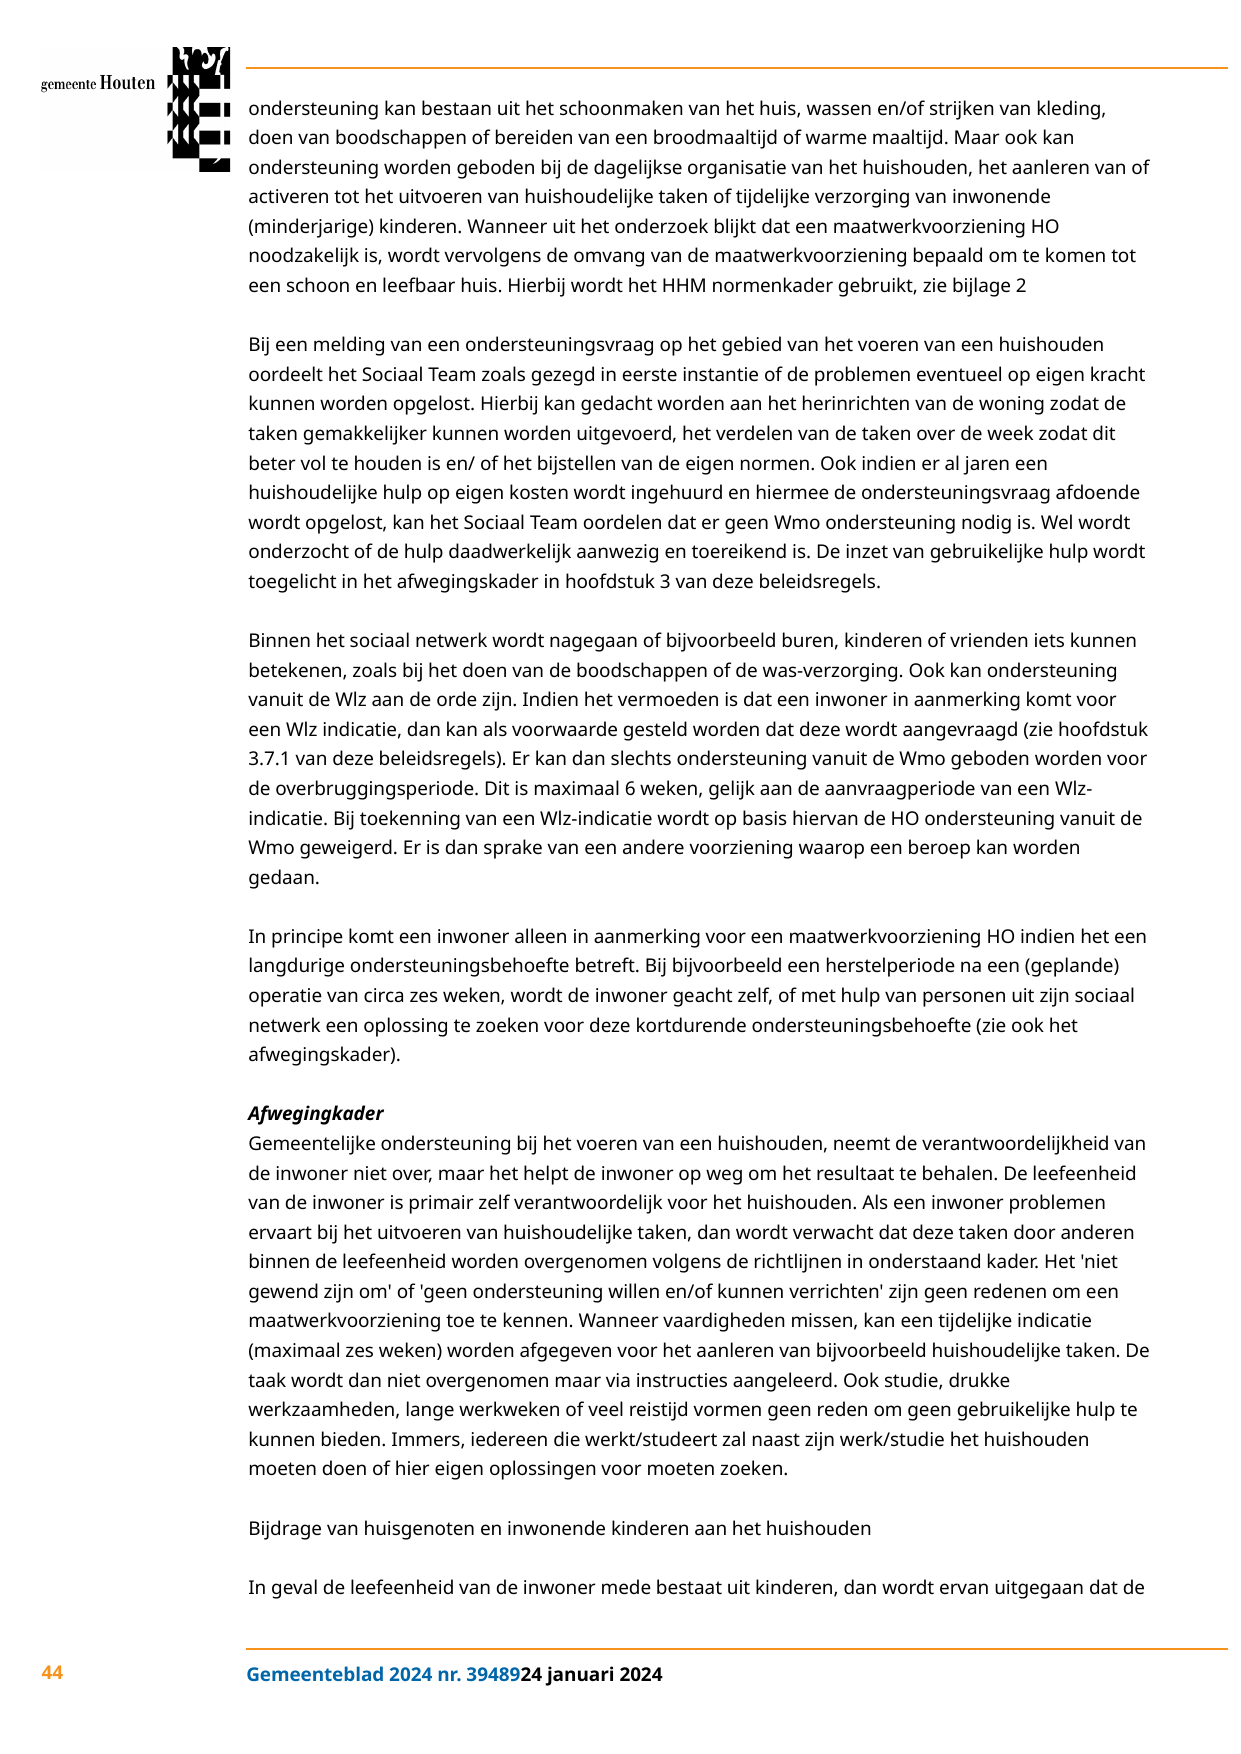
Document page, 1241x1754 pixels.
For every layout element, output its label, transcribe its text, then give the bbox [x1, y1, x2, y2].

text ondersteuning kan bestaan uit het schoonmaken van het huis, wassen en/of strijken van kleding, doen van boodschappen of bereiden van een broodmaaltijd of warme maaltijd. Maar ook kan ondersteuning worden geboden bij de dagelijkse organisatie van het huishouden, het aanleren van of activeren tot het uitvoeren van huishoudelijke taken of tijdelijke verzorging van inwonende (minderjarige) kinderen. Wanneer uit het onderzoek blijkt dat een maatwerkvoorziening HO noodzakelijk is, wordt vervolgens de omvang van de maatwerkvoorziening bepaald om te komen tot een schoon en leefbaar huis. Hierbij wordt het HHM normenkader gebruikt, zie bijlage 2 [248, 95, 1152, 298]
text In principe komt een inwoner alleen in aanmerking voor een maatwerkvoorziening HO indien het een langdurige ondersteuningsbehoefte betreft. Bij bijvoorbeeld een herstelperiode na een (geplande) operatie van circa zes weken, wordt de inwoner geacht zelf, of met hulp van personen uit zijn sociaal netwerk een oplossing te zoeken voor deze kortdurende ondersteuningsbehoefte (zie ook het afwegingskader). [248, 923, 1152, 1067]
text Gemeentelijke ondersteuning bij het voeren van een huishouden, neemt de verantwoordelijkheid van de inwoner niet over, maar het helpt de inwoner op weg om het resultaat te behalen. De leefeenheid van de inwoner is primair zelf verantwoordelijk voor het huishouden. Als een inwoner problemen ervaart bij het uitvoeren van huishoudelijke taken, dan wordt verwacht dat deze taken door anderen binnen de leefeenheid worden overgenomen volgens de richtlijnen in onderstaand kader. Het 'niet gewend zijn om' of 'geen ondersteuning willen en/of kunnen verrichten' zijn geen redenen om een maatwerkvoorziening toe te kennen. Wanneer vaardigheden missen, kan een tijdelijke indicatie (maximaal zes weken) worden afgegeven voor het aanleren van bijvoorbeeld huishoudelijke taken. De taak wordt dan niet overgenomen maar via instructies aangeleerd. Ook studie, drukke werkzaamheden, lange werkweken of veel reistijd vormen geen reden om geen gebruikelijke hulp te kunnen bieden. Immers, iedereen die werkt/studeert zal naast zijn werk/studie het huishouden moeten doen of hier eigen oplossingen voor moeten zoeken. [248, 1130, 1152, 1481]
picture [41, 47, 231, 172]
text Afwegingkader [248, 1101, 1152, 1126]
table_header Bijdrage van huisgenoten en inwonende kinderen aan het huishouden In geval de leefeenheid van de inwoner mede bestaat uit kinderen, dan wordt ervan uitgegaan dat de [248, 1515, 1152, 1600]
text Bij een melding van een ondersteuningsvraag op het gebied van het voeren van een huishouden oordeelt het Sociaal Team zoals gezegd in eerste instantie of de problemen eventueel op eigen kracht kunnen worden opgelost. Hierbij kan gedacht worden aan het herinrichten van de woning zodat de taken gemakkelijker kunnen worden uitgevoerd, het verdelen van de taken over de week zodat dit beter vol te houden is en/ of het bijstellen van de eigen normen. Ook indien er al jaren een huishoudelijke hulp op eigen kosten wordt ingehuurd en hiermee de ondersteuningsvraag afdoende wordt opgelost, kan het Sociaal Team oordelen dat er geen Wmo ondersteuning nodig is. Wel wordt onderzocht of de hulp daadwerkelijk aanwezig en toereikend is. De inzet van gebruikelijke hulp wordt toegelicht in het afwegingskader in hoofdstuk 3 van deze beleidsregels. [248, 331, 1152, 594]
text Binnen het sociaal netwerk wordt nagegaan of bijvoorbeeld buren, kinderen of vrienden iets kunnen betekenen, zoals bij het doen van de boodschappen of de was-verzorging. Ook kan ondersteuning vanuit de Wlz aan de orde zijn. Indien het vermoeden is dat een inwoner in aanmerking komt voor een Wlz indicatie, dan kan als voorwaarde gesteld worden dat deze wordt aangevraagd (zie hoofdstuk 3.7.1 van deze beleidsregels). Er kan dan slechts ondersteuning vanuit de Wmo geboden worden voor de overbruggingsperiode. Dit is maximaal 6 weken, gelijk aan de aanvraagperiode van een Wlz-indicatie. Bij toekenning van een Wlz-indicatie wordt op basis hiervan de HO ondersteuning vanuit de Wmo geweigerd. Er is dan sprake van een andere voorziening waarop een beroep kan worden gedaan. [248, 627, 1152, 890]
